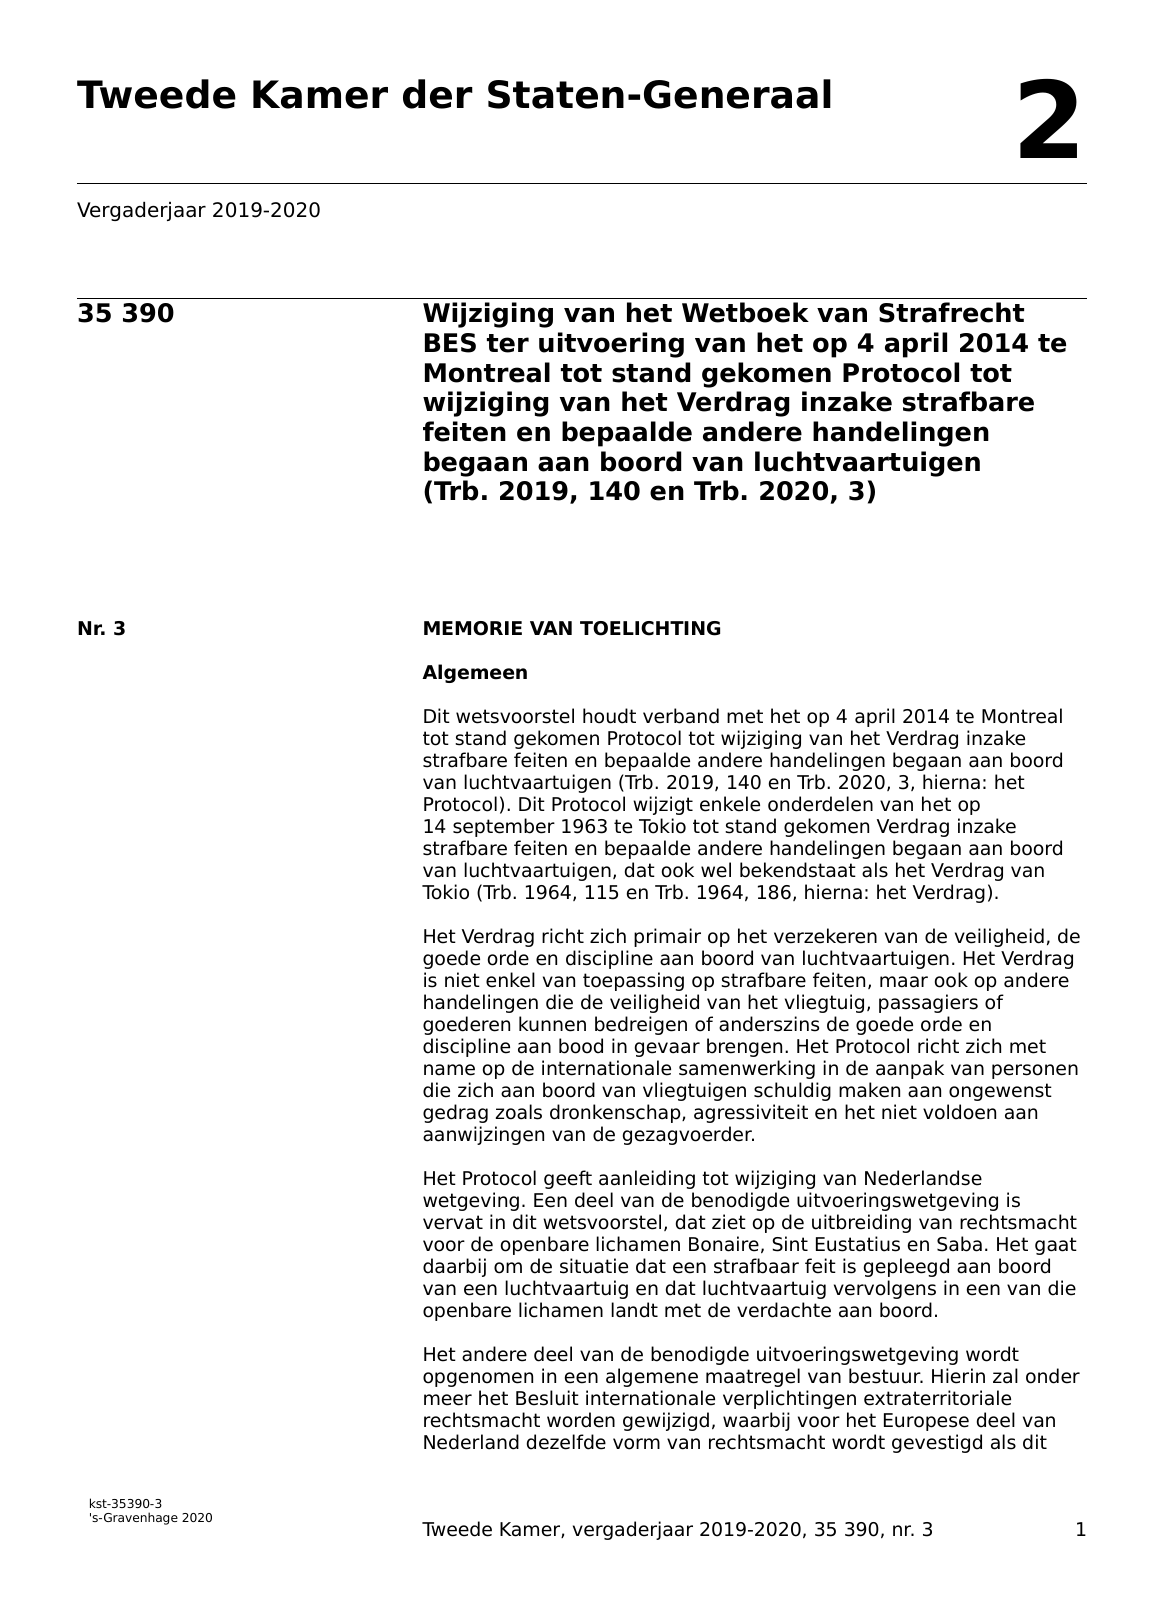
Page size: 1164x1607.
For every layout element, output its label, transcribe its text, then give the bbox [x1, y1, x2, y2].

text 's-Gravenhage 2020 [88, 1511, 323, 1525]
text Het Verdrag richt zich primair op het verzekeren van de veiligheid, de goede orde en discipline aan boord van luchtvaartuigen. Het Verdrag is niet enkel van toepassing op strafbare feiten, maar ook op andere handelingen die de veiligheid van het vliegtuig, passagiers of goederen kunnen bedreigen of anderszins de goede orde en discipline aan bood in gevaar brengen. Het Protocol richt zich met name op de internationale samenwerking in de aanpak van personen die zich aan boord van vliegtuigen schuldig maken aan ongewenst gedrag zoals dronkenschap, agressiviteit en het niet voldoen aan aanwijzingen van de gezagvoerder. [422, 926, 1087, 1146]
text Het Protocol geeft aanleiding tot wijziging van Nederlandse wetgeving. Een deel van de benodigde uitvoeringswetgeving is vervat in dit wetsvoorstel, dat ziet op de uitbreiding van rechtsmacht voor de openbare lichamen Bonaire, Sint Eustatius en Saba. Het gaat daarbij om de situatie dat een strafbaar feit is gepleegd aan boord van een luchtvaartuig en dat luchtvaartuig vervolgens in een van die openbare lichamen landt met de verdachte aan boord. [422, 1168, 1087, 1322]
table_header 2 [886, 59, 1087, 183]
table_header Tweede Kamer der Staten-Generaal [77, 59, 886, 183]
text kst-35390-3 [88, 1497, 323, 1511]
subtitle Algemeen [422, 662, 1087, 684]
text Dit wetsvoorstel houdt verband met het op 4 april 2014 te Montreal tot stand gekomen Protocol tot wijziging van het Verdrag inzake strafbare feiten en bepaalde andere handelingen begaan aan boord van luchtvaartuigen (Trb. 2019, 140 en Trb. 2020, 3, hierna: het Protocol). Dit Protocol wijzigt enkele onderdelen van het op 14 september 1963 te Tokio tot stand gekomen Verdrag inzake strafbare feiten en bepaalde andere handelingen begaan aan boord van luchtvaartuigen, dat ook wel bekendstaat als het Verdrag van Tokio (Trb. 1964, 115 en Trb. 1964, 186, hierna: het Verdrag). [422, 706, 1087, 904]
subtitle Nr. 3 MEMORIE VAN TOELICHTING [77, 618, 1087, 640]
text Het andere deel van de benodigde uitvoeringswetgeving wordt opgenomen in een algemene maatregel van bestuur. Hierin zal onder meer het Besluit internationale verplichtingen extraterritoriale rechtsmacht worden gewijzigd, waarbij voor het Europese deel van Nederland dezelfde vorm van rechtsmacht wordt gevestigd als dit [422, 1344, 1087, 1454]
table_cell Vergaderjaar 2019-2020 [77, 184, 1087, 298]
subtitle 35 390 Wijziging van het Wetboek van Strafrecht BES ter uitvoering van het op 4 april 2014 te Montreal tot stand gekomen Protocol tot wijziging van het Verdrag inzake strafbare feiten en bepaalde andere handelingen begaan aan boord van luchtvaartuigen (Trb. 2019, 140 en Trb. 2020, 3) [77, 299, 1087, 507]
